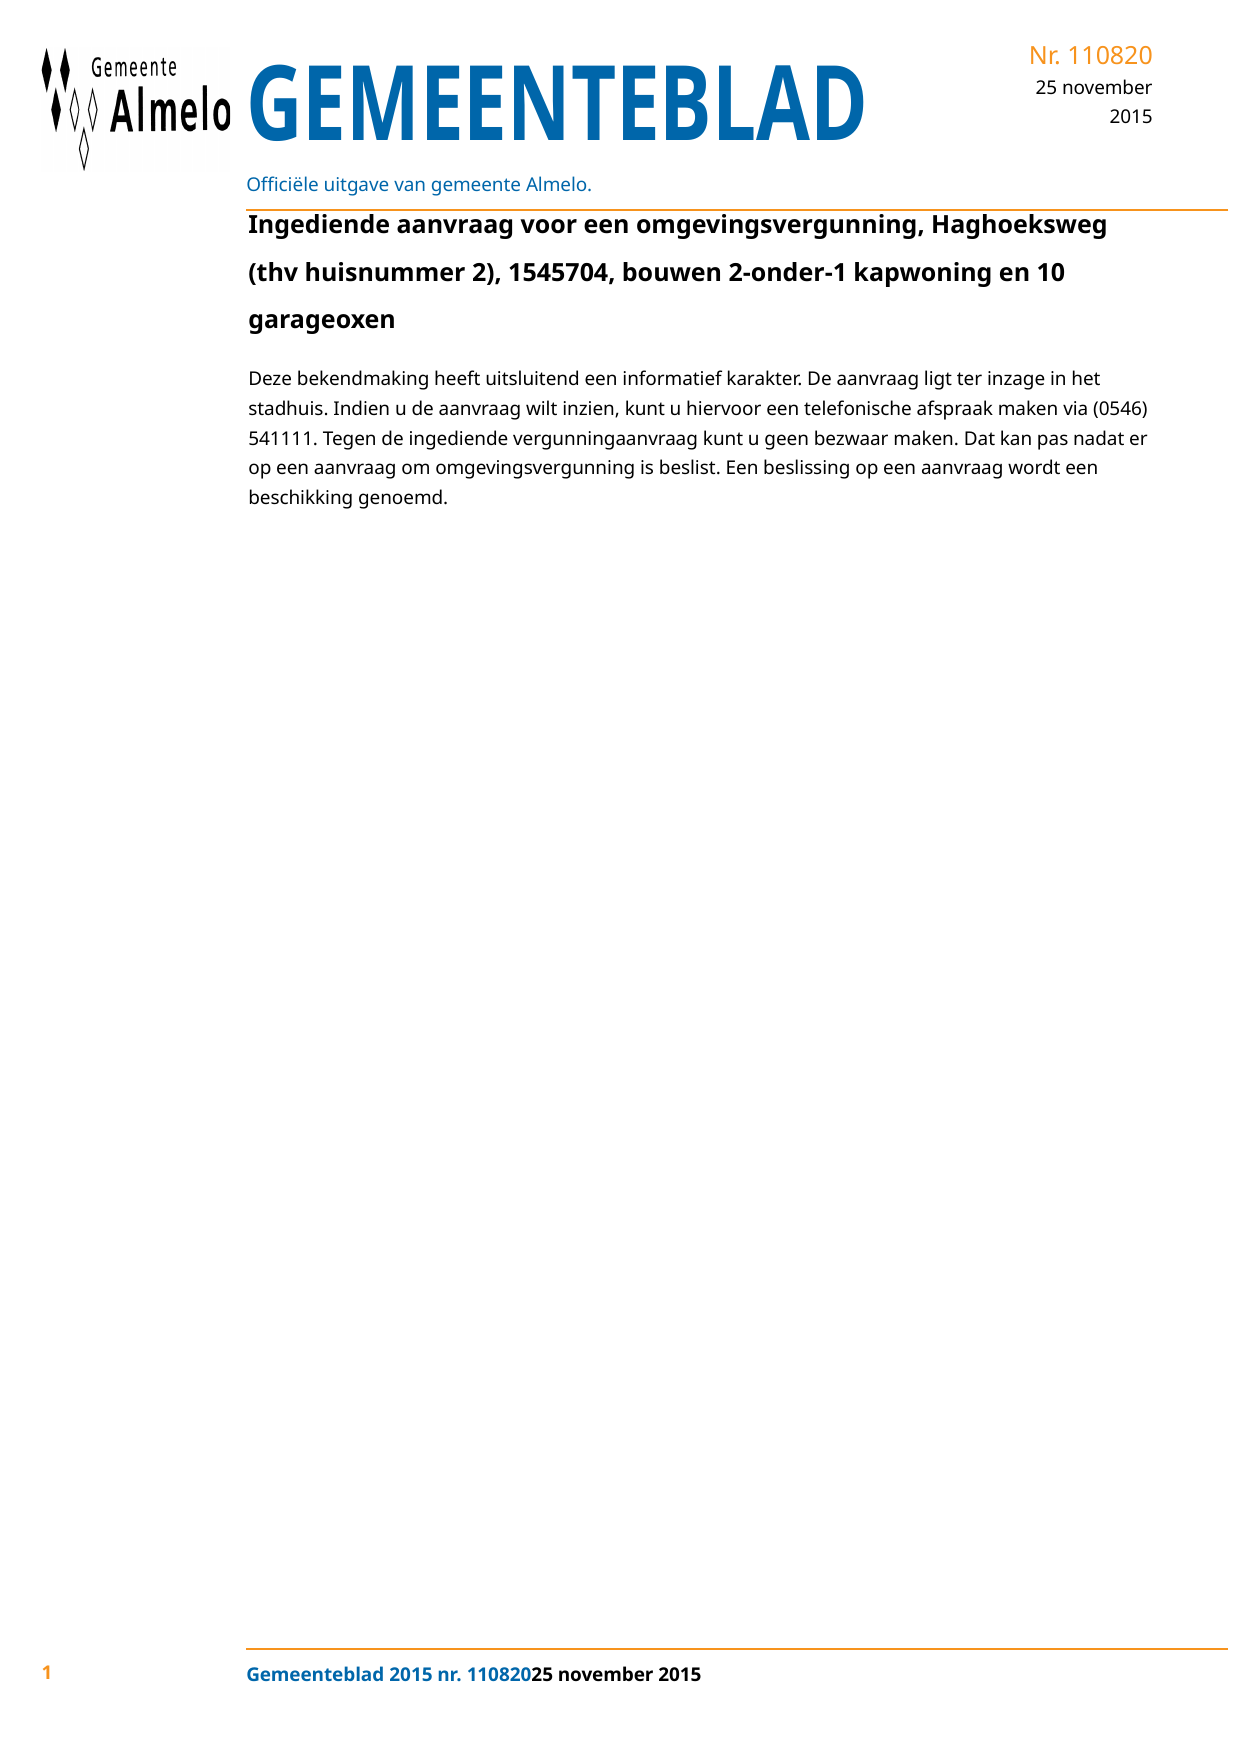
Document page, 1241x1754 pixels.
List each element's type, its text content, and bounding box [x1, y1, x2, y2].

text Deze bekendmaking heeft uitsluitend een informatief karakter. De aanvraag ligt ter inzage in het stadhuis. Indien u de aanvraag wilt inzien, kunt u hiervoor een telefonische afspraak maken via (0546) 541111. Tegen de ingediende vergunningaanvraag kunt u geen bezwaar maken. Dat kan pas nadat er op een aanvraag om omgevingsvergunning is beslist. Een beslissing op een aanvraag wordt een beschikking genoemd. [248, 366, 1152, 509]
picture [41, 47, 231, 172]
text Ingediende aanvraag voor een omgevingsvergunning, Haghoeksweg (thv huisnummer 2), 1545704, bouwen 2-onder-1 kapwoning en 10 garageoxen [248, 211, 1152, 336]
